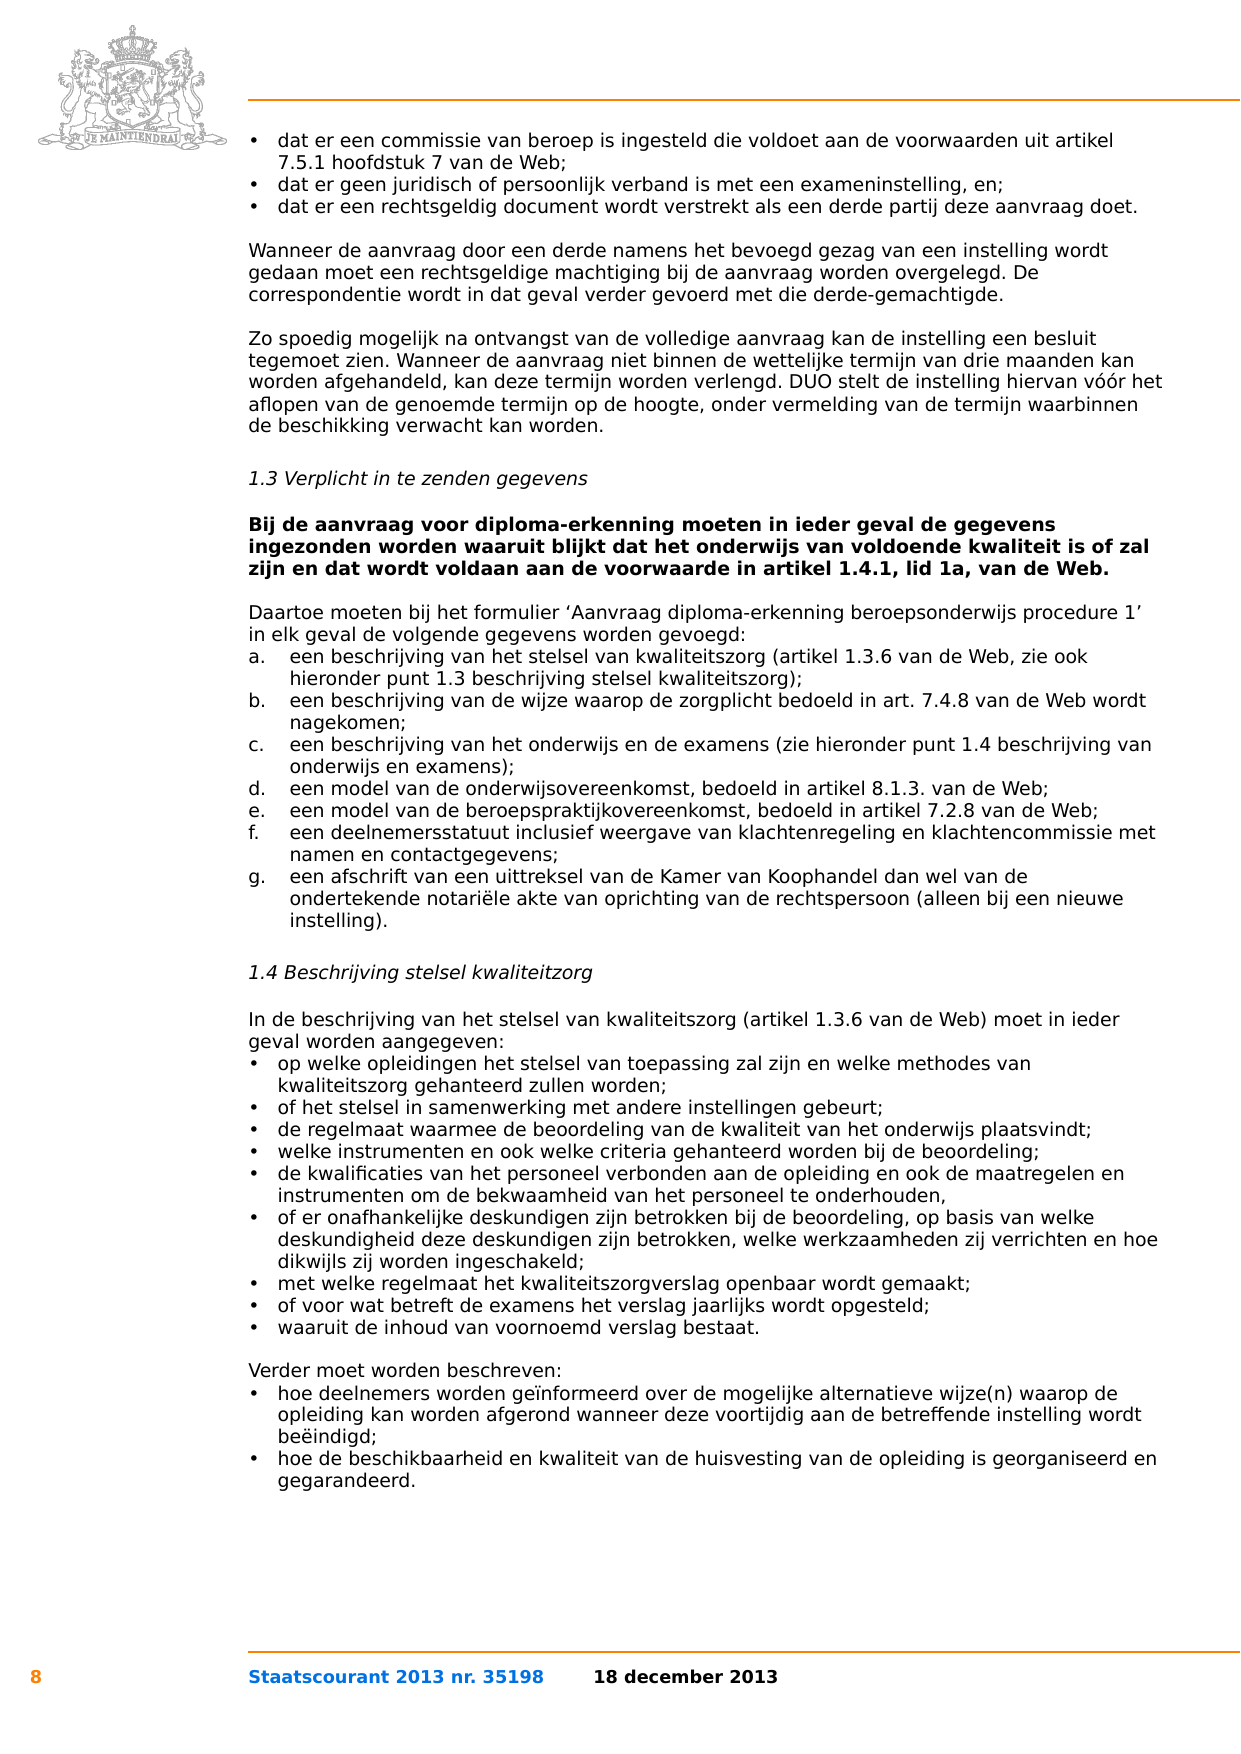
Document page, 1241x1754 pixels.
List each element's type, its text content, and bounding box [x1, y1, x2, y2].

text d. een model van de onderwijsovereenkomst, bedoeld in artikel 8.1.3. van de Web; [248, 778, 1163, 800]
text • de regelmaat waarmee de beoordeling van de kwaliteit van het onderwijs plaatsvindt; [248, 1119, 1163, 1141]
text g. een afschrift van een uittreksel van de Kamer van Koophandel dan wel van de ondertekende notariële akte van oprichting van de rechtspersoon (alleen bij een nieuwe instelling). [248, 866, 1163, 932]
text • waaruit de inhoud van voornoemd verslag bestaat. [248, 1317, 1163, 1338]
text • of er onafhankelijke deskundigen zijn betrokken bij de beoordeling, op basis van welke deskundigheid deze deskundigen zijn betrokken, welke werkzaamheden zij verrichten en hoe dikwijls zij worden ingeschakeld; [248, 1207, 1163, 1273]
text • hoe deelnemers worden geïnformeerd over de mogelijke alternatieve wijze(n) waarop de opleiding kan worden afgerond wanneer deze voortijdig aan de betreffende instelling wordt beëindigd; [248, 1382, 1163, 1448]
text • welke instrumenten en ook welke criteria gehanteerd worden bij de beoordeling; [248, 1141, 1163, 1163]
text a. een beschrijving van het stelsel van kwaliteitszorg (artikel 1.3.6 van de Web, zie ook hieronder punt 1.3 beschrijving stelsel kwaliteitszorg); [248, 646, 1163, 690]
text Zo spoedig mogelijk na ontvangst van de volledige aanvraag kan de instelling een besluit tegemoet zien. Wanneer de aanvraag niet binnen de wettelijke termijn van drie maanden kan worden afgehandeld, kan deze termijn worden verlengd. DUO stelt de instelling hiervan vóór het aflopen van de genoemde termijn op de hoogte, onder vermelding van de termijn waarbinnen de beschikking verwacht kan worden. [248, 327, 1163, 437]
subtitle 1.4 Beschrijving stelsel kwaliteitzorg [248, 962, 1163, 984]
text • hoe de beschikbaarheid en kwaliteit van de huisvesting van de opleiding is georganiseerd en gegarandeerd. [248, 1448, 1163, 1492]
text f. een deelnemersstatuut inclusief weergave van klachtenregeling en klachtencommissie met namen en contactgegevens; [248, 822, 1163, 866]
text Wanneer de aanvraag door een derde namens het bevoegd gezag van een instelling wordt gedaan moet een rechtsgeldige machtiging bij de aanvraag worden overgelegd. De correspondentie wordt in dat geval verder gevoerd met die derde-gemachtigde. [248, 240, 1163, 306]
text • op welke opleidingen het stelsel van toepassing zal zijn en welke methodes van kwaliteitszorg gehanteerd zullen worden; [248, 1053, 1163, 1097]
text c. een beschrijving van het onderwijs en de examens (zie hieronder punt 1.4 beschrijving van onderwijs en examens); [248, 734, 1163, 778]
subtitle 1.3 Verplicht in te zenden gegevens [248, 467, 1163, 489]
text • dat er een commissie van beroep is ingesteld die voldoet aan de voorwaarden uit artikel 7.5.1 hoofdstuk 7 van de Web; [248, 130, 1163, 174]
text Bij de aanvraag voor diploma-erkenning moeten in ieder geval de gegevens ingezonden worden waaruit blijkt dat het onderwijs van voldoende kwaliteit is of zal zijn en dat wordt voldaan aan de voorwaarde in artikel 1.4.1, lid 1a, van de Web. [248, 514, 1163, 580]
text • of het stelsel in samenwerking met andere instellingen gebeurt; [248, 1097, 1163, 1119]
text In de beschrijving van het stelsel van kwaliteitszorg (artikel 1.3.6 van de Web) moet in ieder geval worden aangegeven: [248, 1009, 1163, 1053]
text • de kwalificaties van het personeel verbonden aan de opleiding en ook de maatregelen en instrumenten om de bekwaamheid van het personeel te onderhouden, [248, 1163, 1163, 1207]
text b. een beschrijving van de wijze waarop de zorgplicht bedoeld in art. 7.4.8 van de Web wordt nagekomen; [248, 690, 1163, 734]
text • of voor wat betreft de examens het verslag jaarlijks wordt opgesteld; [248, 1294, 1163, 1317]
text • dat er een rechtsgeldig document wordt verstrekt als een derde partij deze aanvraag doet. [248, 196, 1163, 218]
text • met welke regelmaat het kwaliteitszorgverslag openbaar wordt gemaakt; [248, 1273, 1163, 1294]
text Daartoe moeten bij het formulier ‘Aanvraag diploma-erkenning beroepsonderwijs procedure 1’ in elk geval de volgende gegevens worden gevoegd: [248, 602, 1163, 646]
text Verder moet worden beschreven: [248, 1360, 1163, 1382]
picture [38, 25, 227, 150]
text e. een model van de beroepspraktijkovereenkomst, bedoeld in artikel 7.2.8 van de Web; [248, 800, 1163, 822]
text • dat er geen juridisch of persoonlijk verband is met een exameninstelling, en; [248, 174, 1163, 196]
